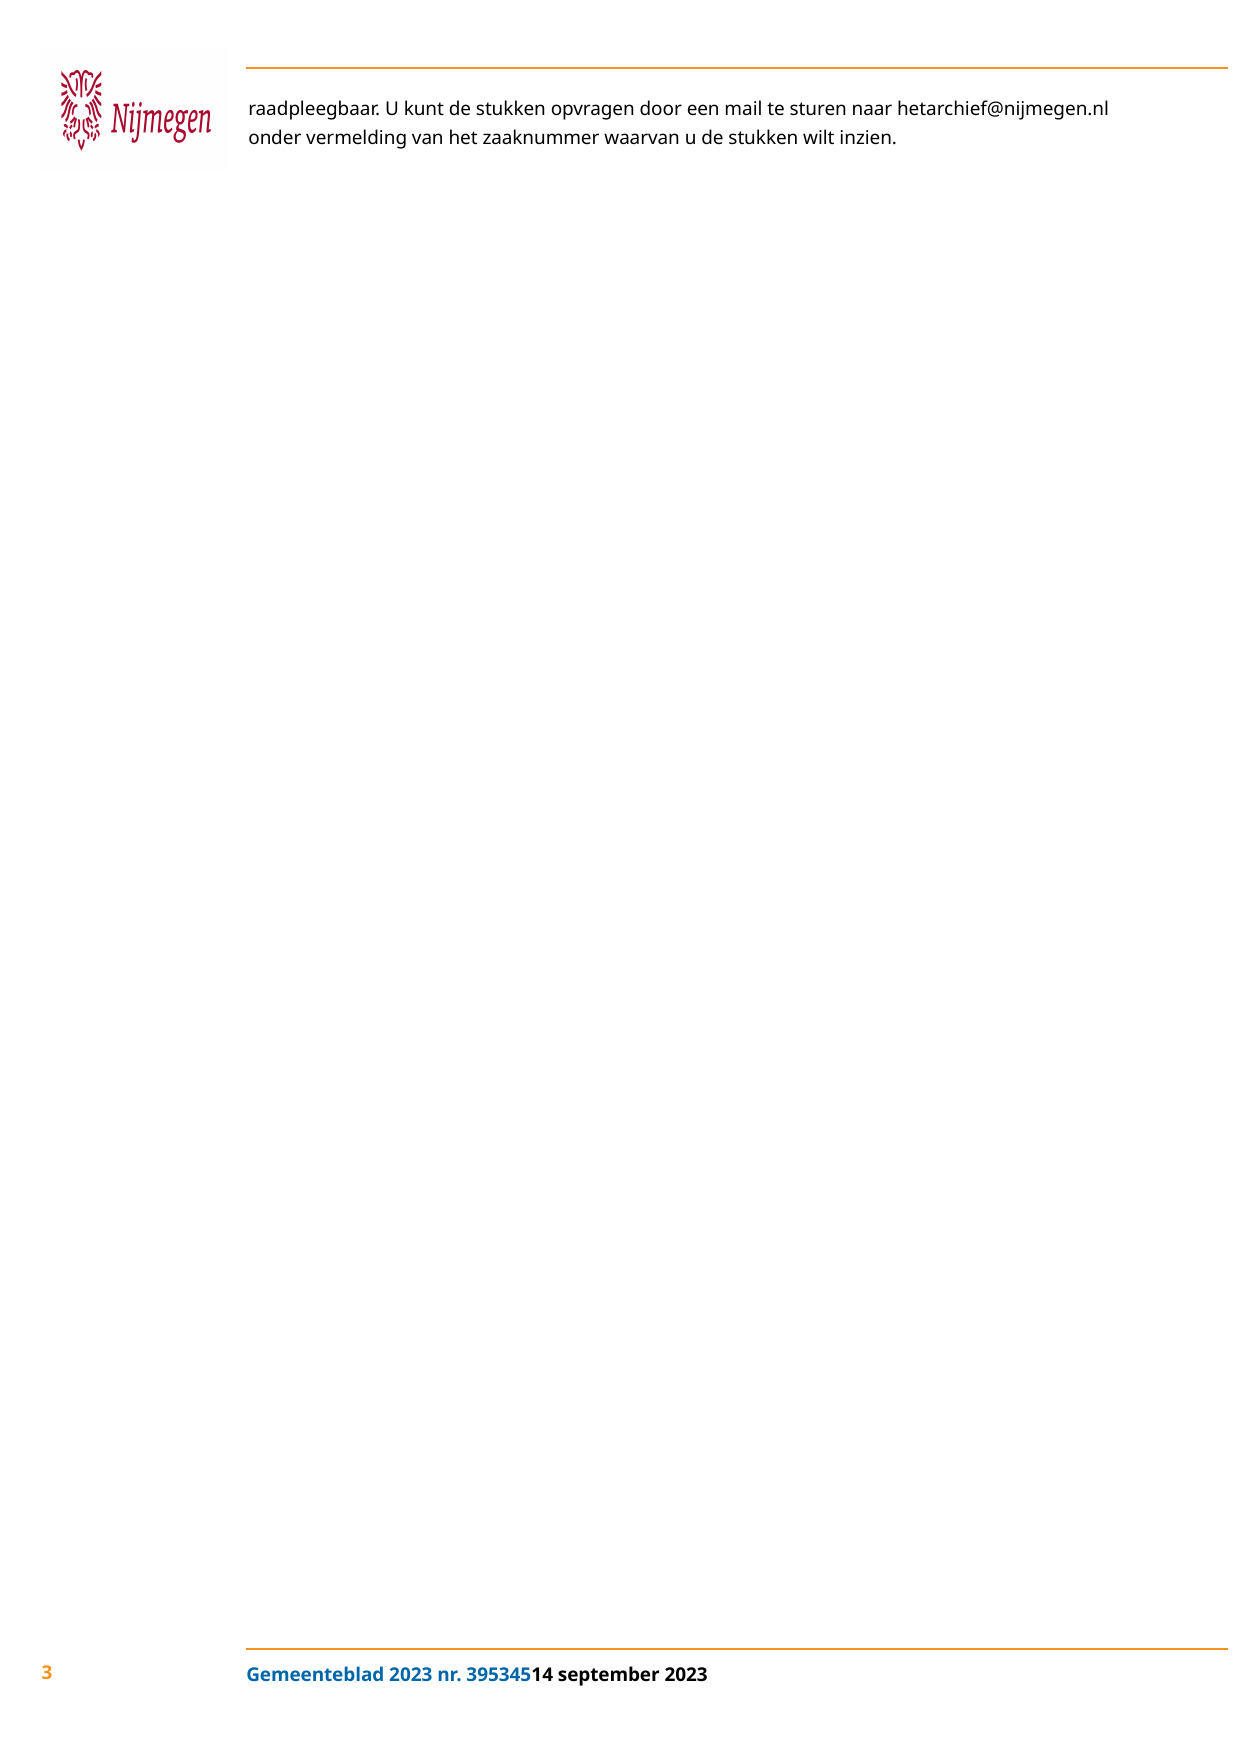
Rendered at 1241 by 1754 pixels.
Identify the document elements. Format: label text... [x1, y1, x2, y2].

picture [41, 47, 231, 172]
text raadpleegbaar. U kunt de stukken opvragen door een mail te sturen naar hetarchief@nijmegen.nl onder vermelding van het zaaknummer waarvan u de stukken wilt inzien. [248, 95, 1152, 150]
